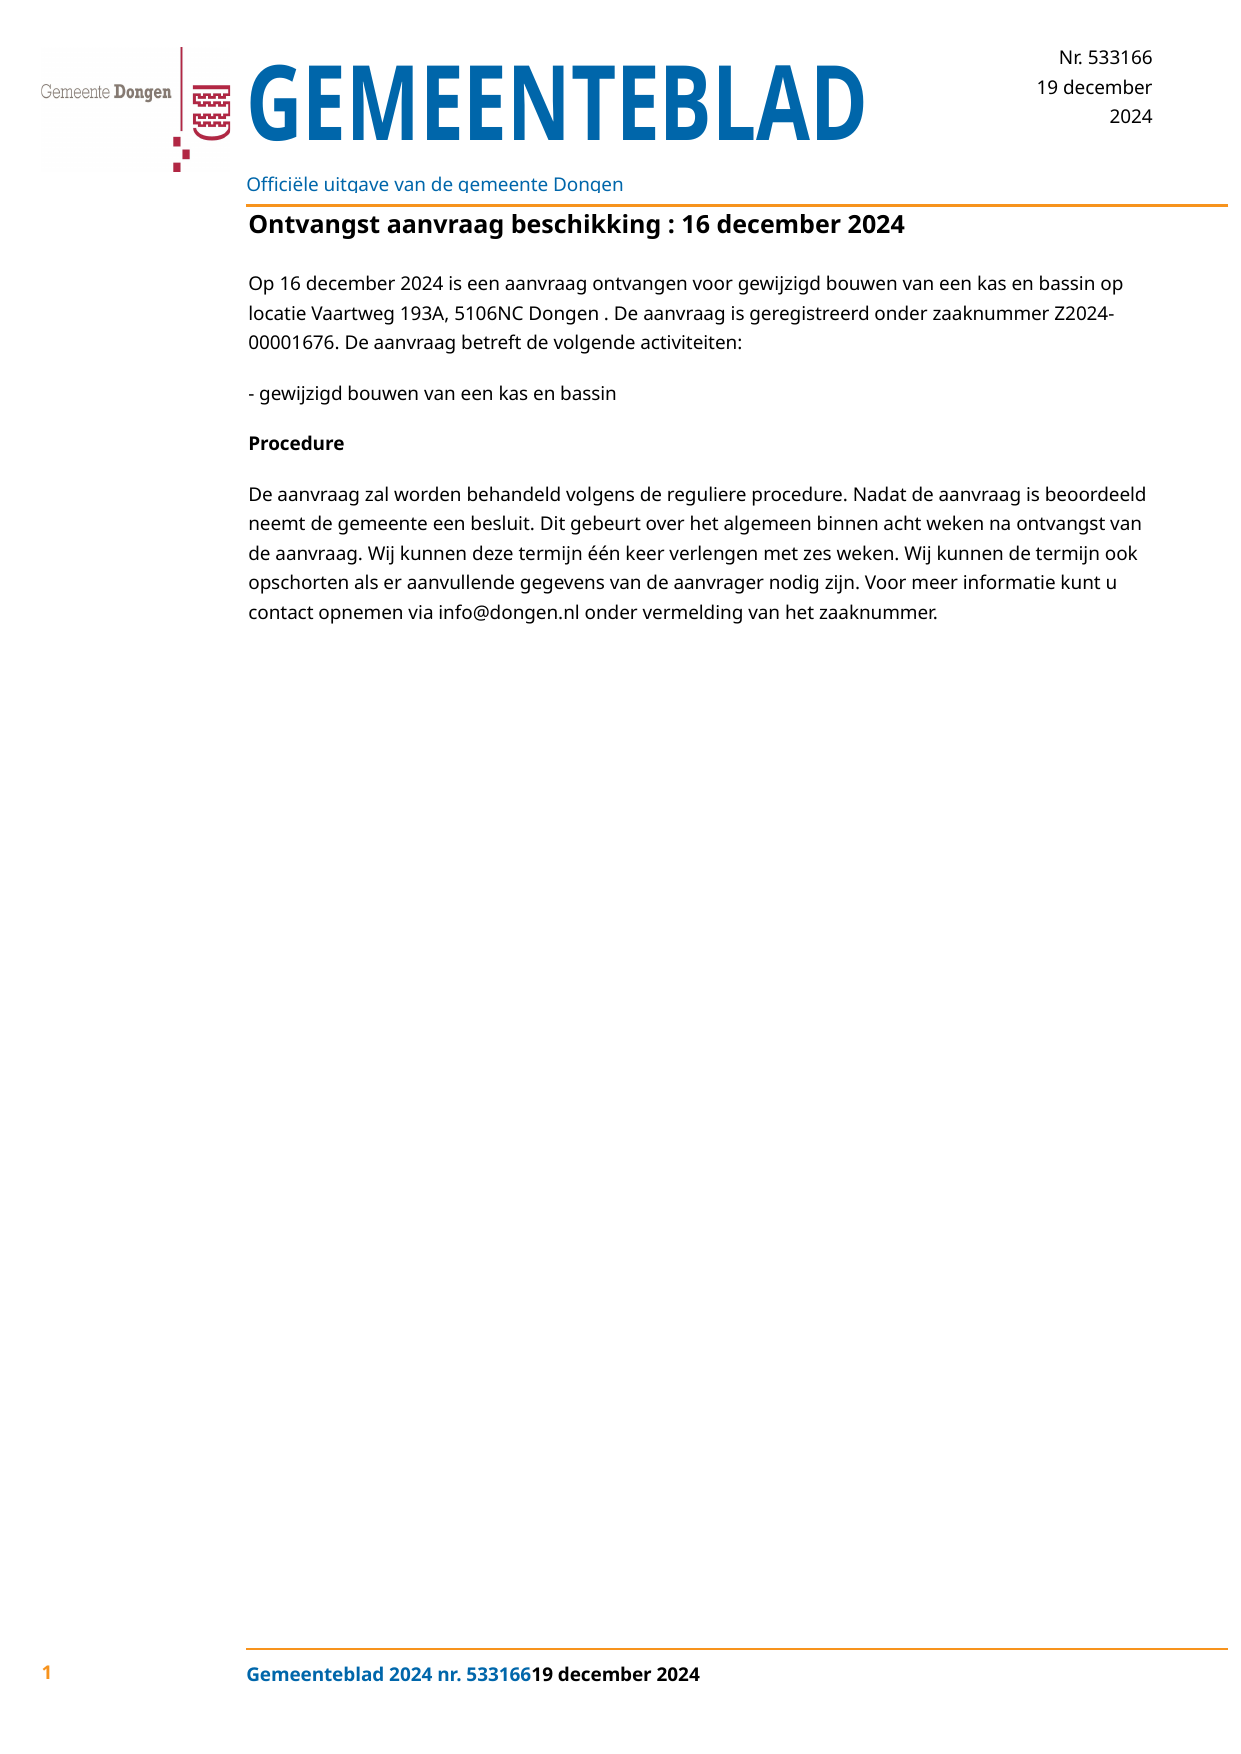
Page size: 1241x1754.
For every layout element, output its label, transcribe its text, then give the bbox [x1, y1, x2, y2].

text De aanvraag zal worden behandeld volgens de reguliere procedure. Nadat de aanvraag is beoordeeld neemt de gemeente een besluit. Dit gebeurt over het algemeen binnen acht weken na ontvangst van de aanvraag. Wij kunnen deze termijn één keer verlengen met zes weken. Wij kunnen de termijn ook opschorten als er aanvullende gegevens van de aanvrager nodig zijn. Voor meer informatie kunt u contact opnemen via info@dongen.nl onder vermelding van het zaaknummer. [248, 481, 1152, 625]
text - gewijzigd bouwen van een kas en bassin [248, 380, 1152, 406]
text Ontvangst aanvraag beschikking : 16 december 2024 [248, 207, 1152, 241]
text Procedure [248, 430, 1152, 456]
picture [41, 47, 231, 172]
text Op 16 december 2024 is een aanvraag ontvangen voor gewijzigd bouwen van een kas en bassin op locatie Vaartweg 193A, 5106NC Dongen . De aanvraag is geregistreerd onder zaaknummer Z2024-00001676. De aanvraag betreft de volgende activiteiten: [248, 270, 1152, 355]
